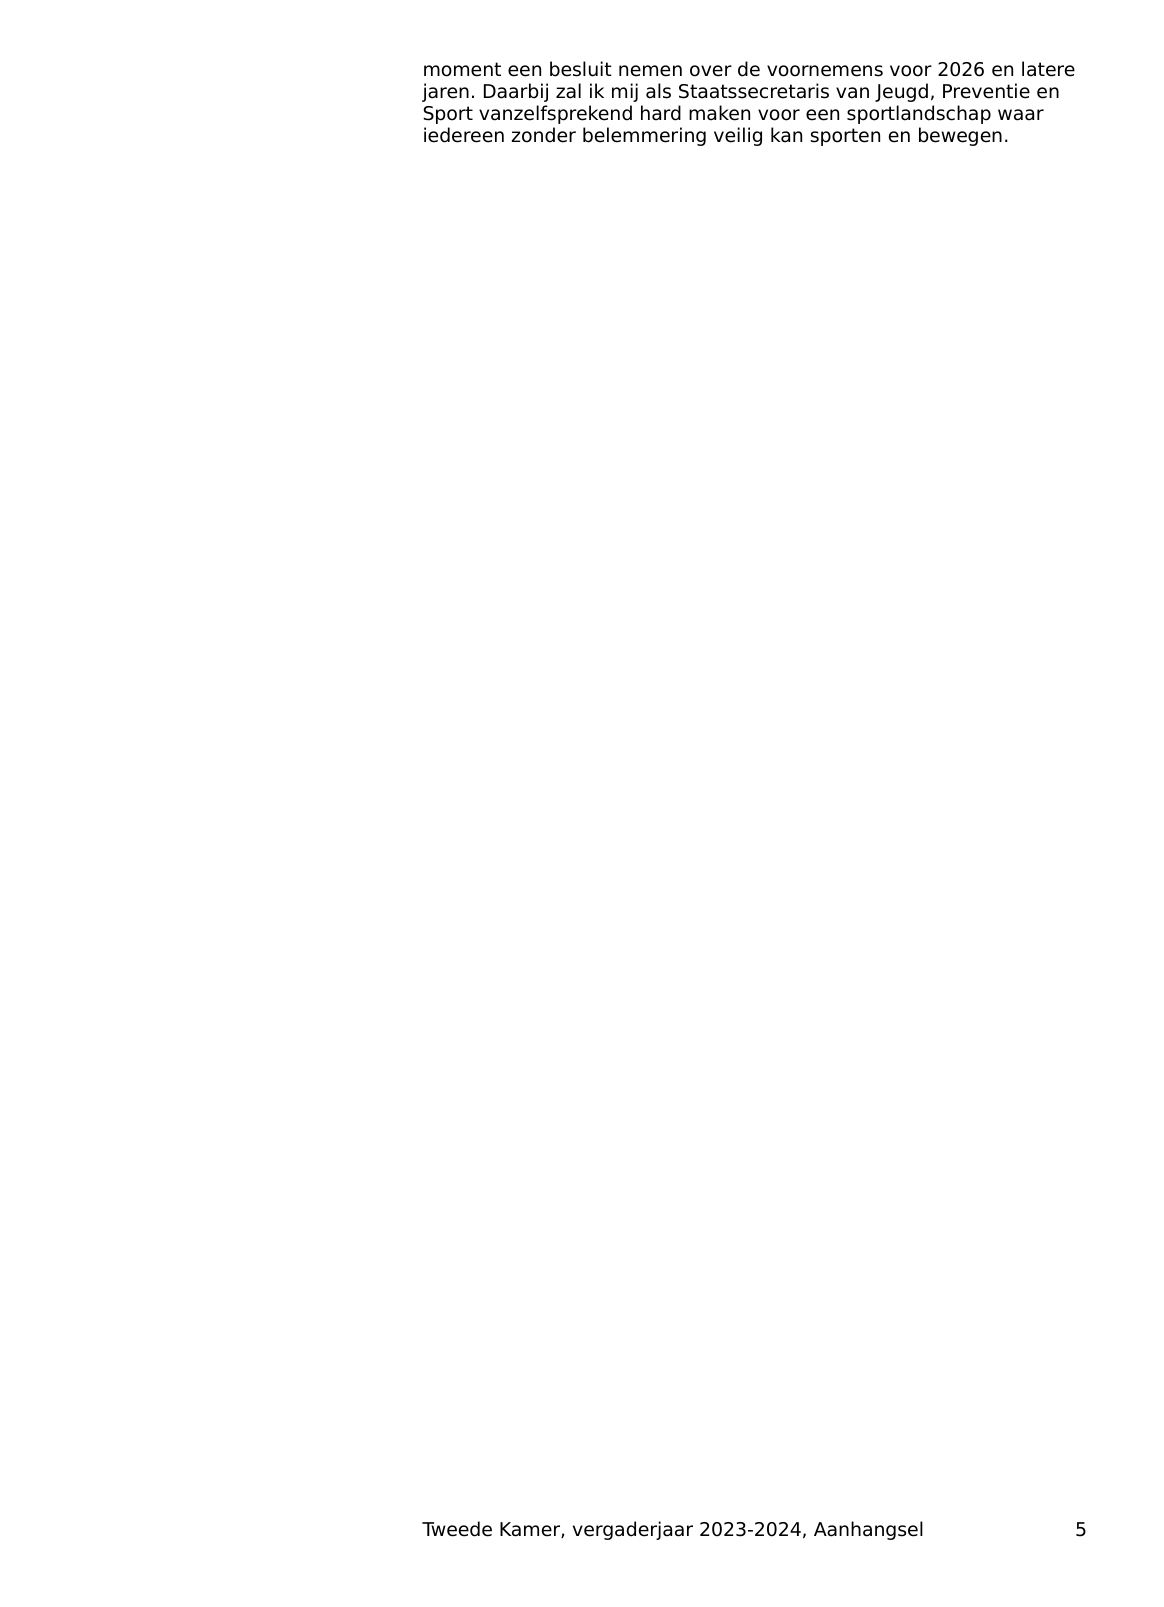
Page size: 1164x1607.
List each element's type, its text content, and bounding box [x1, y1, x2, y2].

text moment een besluit nemen over de voornemens voor 2026 en latere jaren. Daarbij zal ik mij als Staatssecretaris van Jeugd, Preventie en Sport vanzelfsprekend hard maken voor een sportlandschap waar iedereen zonder belemmering veilig kan sporten en bewegen. [422, 59, 1087, 147]
